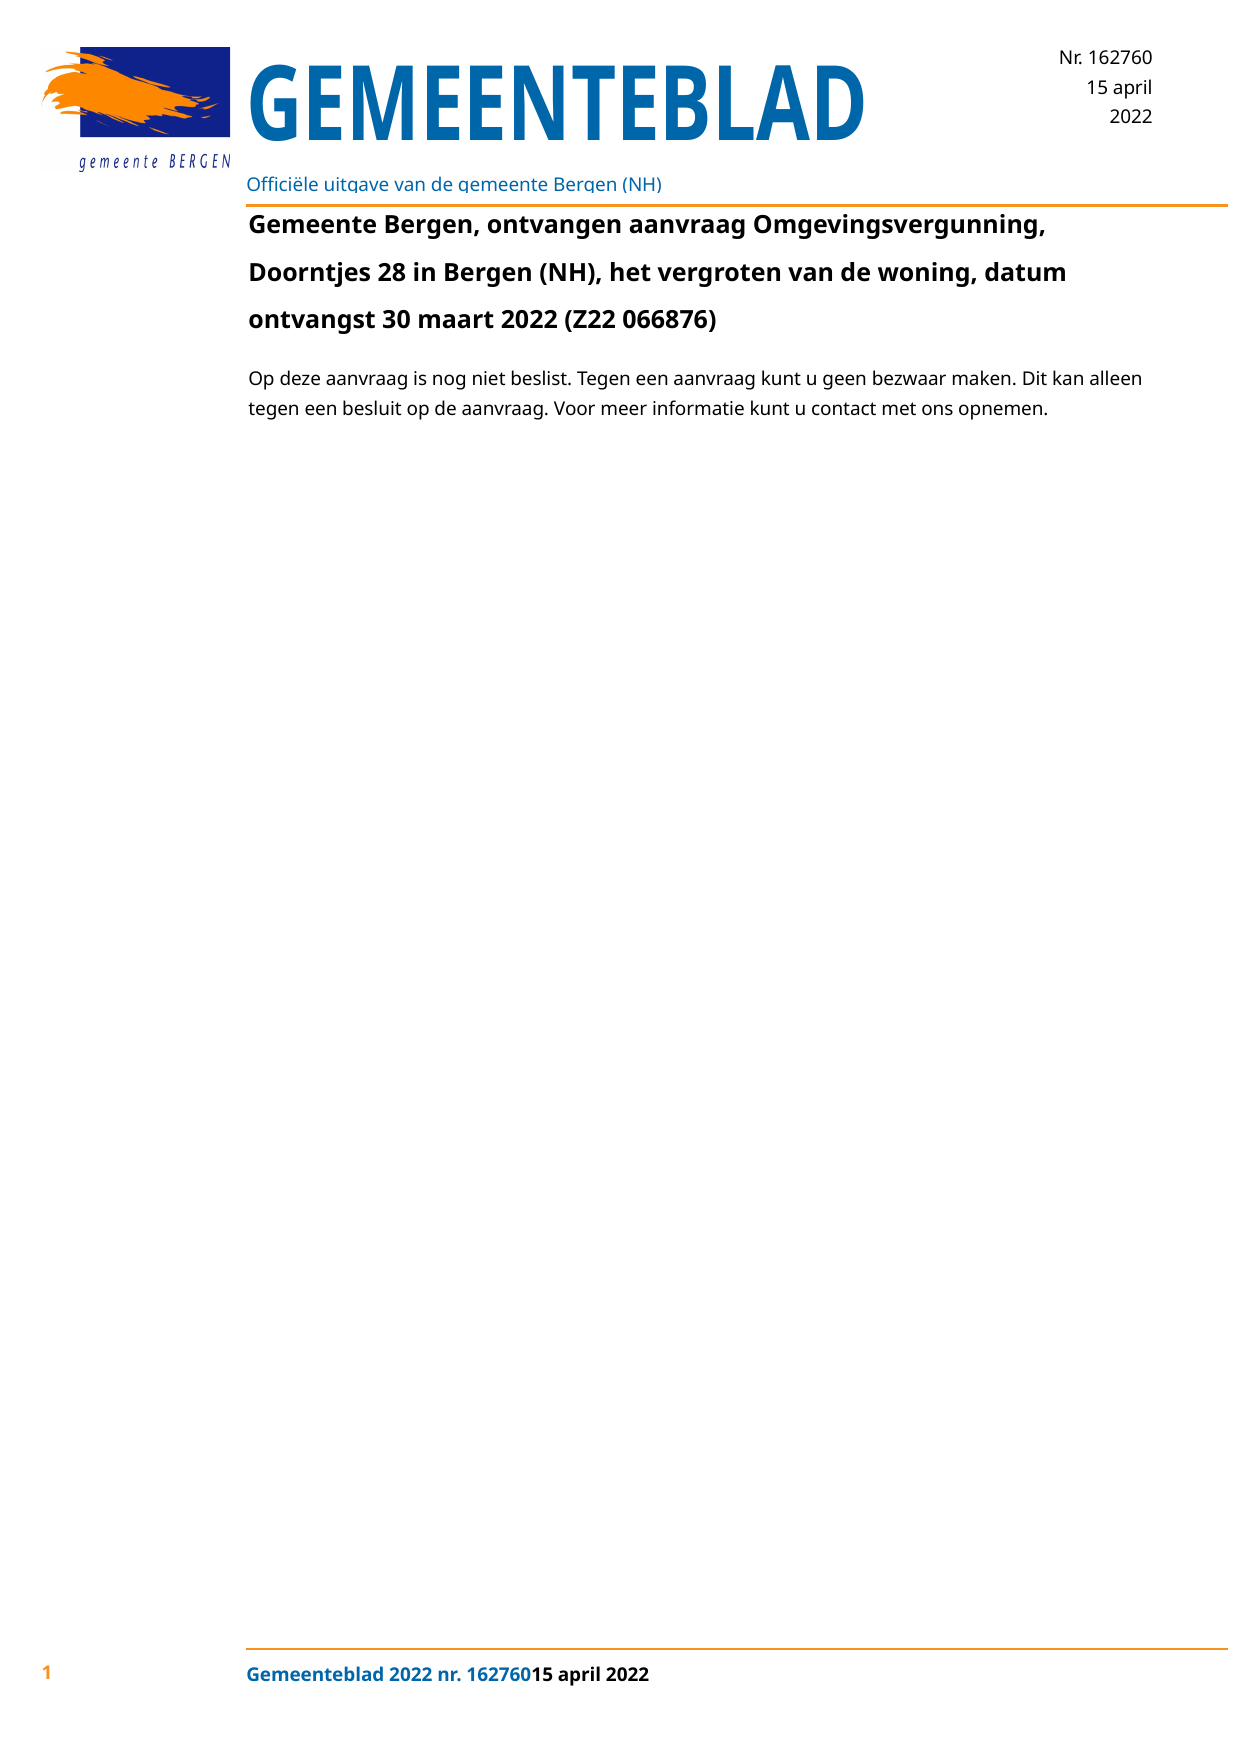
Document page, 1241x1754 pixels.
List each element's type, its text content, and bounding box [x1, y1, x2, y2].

text Op deze aanvraag is nog niet beslist. Tegen een aanvraag kunt u geen bezwaar maken. Dit kan alleen tegen een besluit op de aanvraag. Voor meer informatie kunt u contact met ons opnemen. [248, 366, 1152, 421]
picture [41, 47, 231, 172]
text Gemeente Bergen, ontvangen aanvraag Omgevingsvergunning, Doorntjes 28 in Bergen (NH), het vergroten van de woning, datum ontvangst 30 maart 2022 (Z22 066876) [248, 207, 1152, 336]
